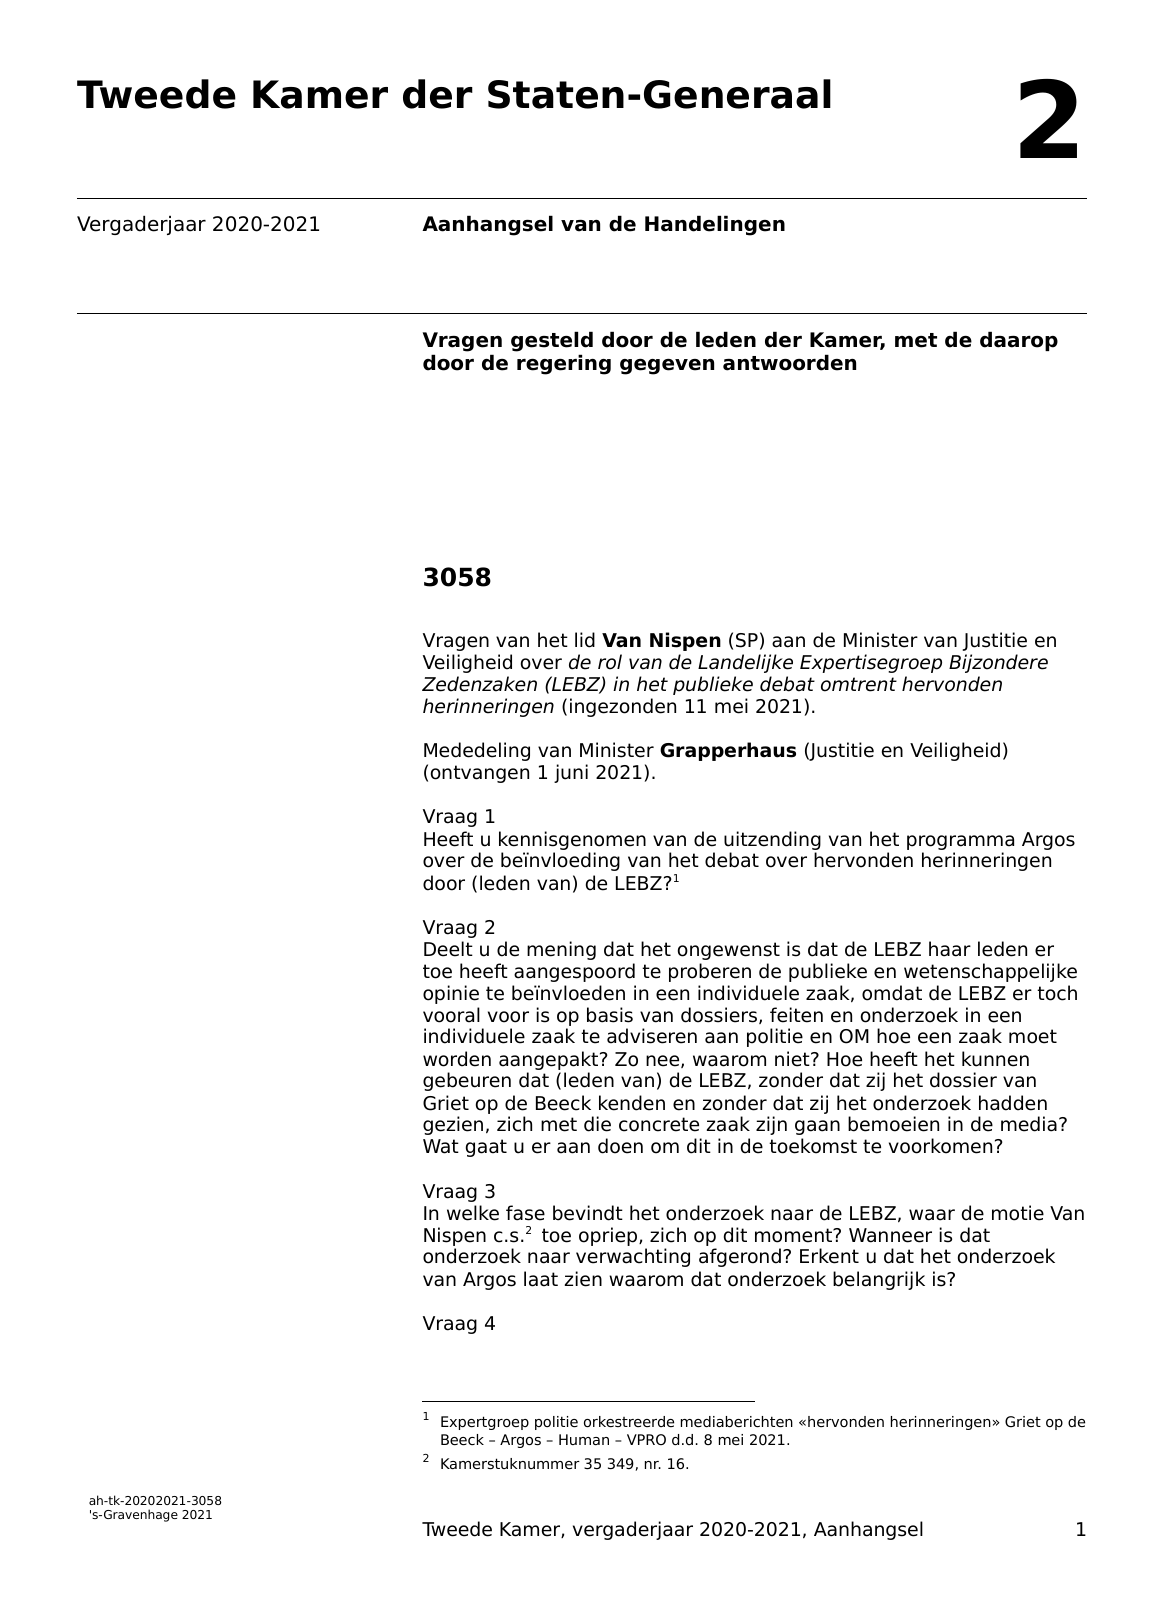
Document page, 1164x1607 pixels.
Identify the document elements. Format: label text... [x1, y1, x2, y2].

text Vraag 4 [422, 1313, 1087, 1334]
table_cell Aanhangsel van de Handelingen [422, 199, 1087, 313]
text 3058 [422, 563, 1087, 592]
table_cell [77, 314, 422, 375]
text Heeft u kennisgenomen van de uitzending van het programma Argos over de beïnvloeding van het debat over hervonden herinneringen door (leden van) de LEBZ? [422, 828, 1087, 894]
text Vraag 3 [422, 1181, 1087, 1202]
table_header 2 [886, 59, 1087, 198]
text ah-tk-20202021-3058 [88, 1494, 323, 1508]
text Vraag 1 [422, 806, 1087, 828]
table_cell Vragen gesteld door de leden der Kamer, met de daarop door de regering gegeven antwoorden [422, 314, 1087, 375]
table_cell Vergaderjaar 2020-2021 [77, 199, 422, 313]
text Mededeling van Minister Grapperhaus (Justitie en Veiligheid) (ontvangen 1 juni 2021). [422, 740, 1087, 784]
text Vraag 2 [422, 917, 1087, 938]
text Kamerstuknummer 35 349, nr. 16. [422, 1452, 1087, 1474]
text Expertgroep politie orkestreerde mediaberichten «hervonden herinneringen» Griet op de Beeck – Argos – Human – VPRO d.d. 8 mei 2021. [422, 1410, 1087, 1449]
text In welke fase bevindt het onderzoek naar de LEBZ, waar de motie Van Nispen c.s. toe opriep, zich op dit moment? Wanneer is dat onderzoek naar verwachting afgerond? Erkent u dat het onderzoek van Argos laat zien waarom dat onderzoek belangrijk is? [422, 1202, 1087, 1290]
text 's-Gravenhage 2021 [88, 1508, 323, 1522]
text Deelt u de mening dat het ongewenst is dat de LEBZ haar leden er toe heeft aangespoord te proberen de publieke en wetenschappelijke opinie te beïnvloeden in een individuele zaak, omdat de LEBZ er toch vooral voor is op basis van dossiers, feiten en onderzoek in een individuele zaak te adviseren aan politie en OM hoe een zaak moet worden aangepakt? Zo nee, waarom niet? Hoe heeft het kunnen gebeuren dat (leden van) de LEBZ, zonder dat zij het dossier van Griet op de Beeck kenden en zonder dat zij het onderzoek hadden gezien, zich met die concrete zaak zijn gaan bemoeien in de media? Wat gaat u er aan doen om dit in de toekomst te voorkomen? [422, 938, 1087, 1158]
table_header Tweede Kamer der Staten-Generaal [77, 59, 886, 198]
text Vragen van het lid Van Nispen (SP) aan de Minister van Justitie en Veiligheid over de rol van de Landelijke Expertisegroep Bijzondere Zedenzaken (LEBZ) in het publieke debat omtrent hervonden herinneringen (ingezonden 11 mei 2021). [422, 630, 1087, 718]
